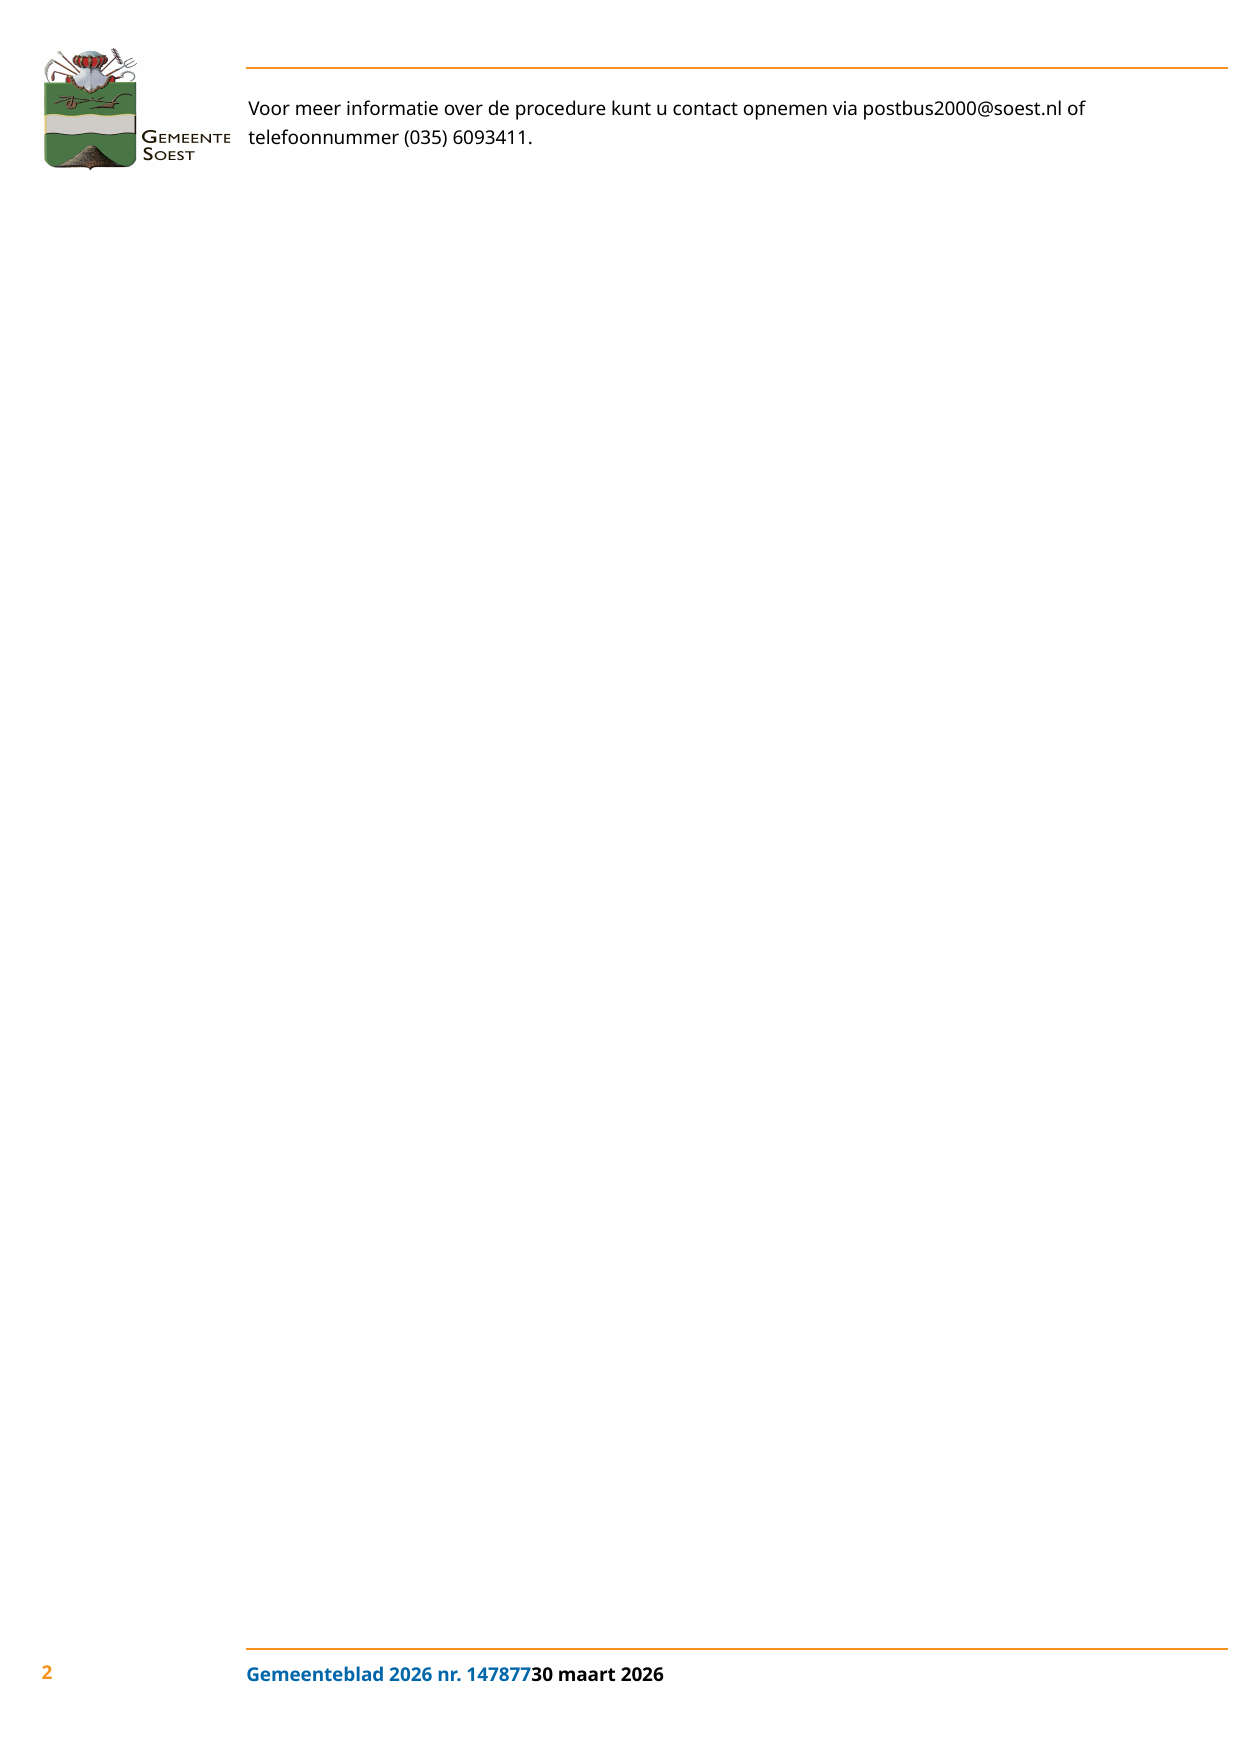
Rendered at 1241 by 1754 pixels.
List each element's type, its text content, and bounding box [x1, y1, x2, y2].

picture [41, 47, 231, 172]
text Voor meer informatie over de procedure kunt u contact opnemen via postbus2000@soest.nl of telefoonnummer (035) 6093411. [248, 95, 1152, 150]
